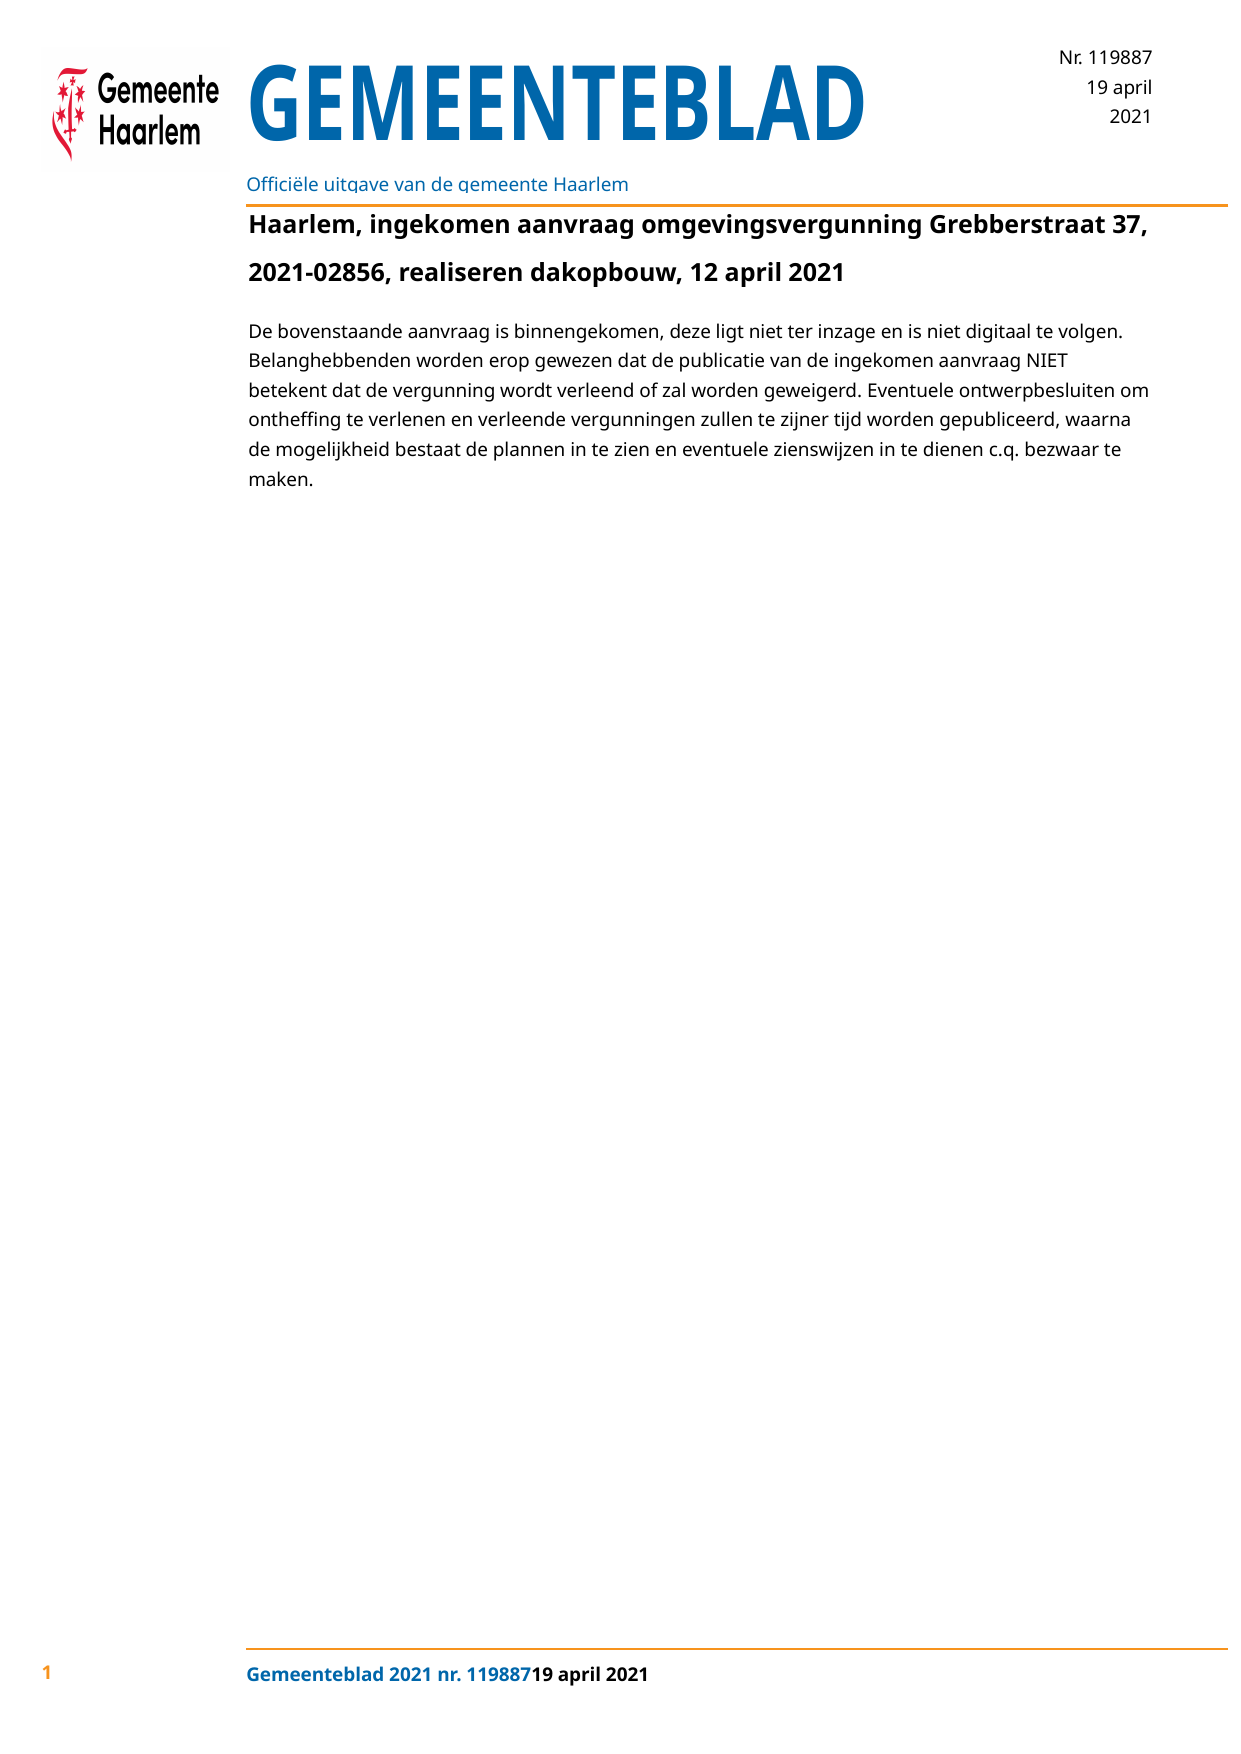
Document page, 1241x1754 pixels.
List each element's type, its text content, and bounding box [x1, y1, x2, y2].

text De bovenstaande aanvraag is binnengekomen, deze ligt niet ter inzage en is niet digitaal te volgen. Belanghebbenden worden erop gewezen dat de publicatie van de ingekomen aanvraag NIET betekent dat de vergunning wordt verleend of zal worden geweigerd. Eventuele ontwerpbesluiten om ontheffing te verlenen en verleende vergunningen zullen te zijner tijd worden gepubliceerd, waarna de mogelijkheid bestaat de plannen in te zien en eventuele zienswijzen in te dienen c.q. bezwaar te maken. [248, 318, 1152, 492]
text Haarlem, ingekomen aanvraag omgevingsvergunning Grebberstraat 37, 2021-02856, realiseren dakopbouw, 12 april 2021 [248, 207, 1152, 288]
picture [41, 47, 231, 172]
